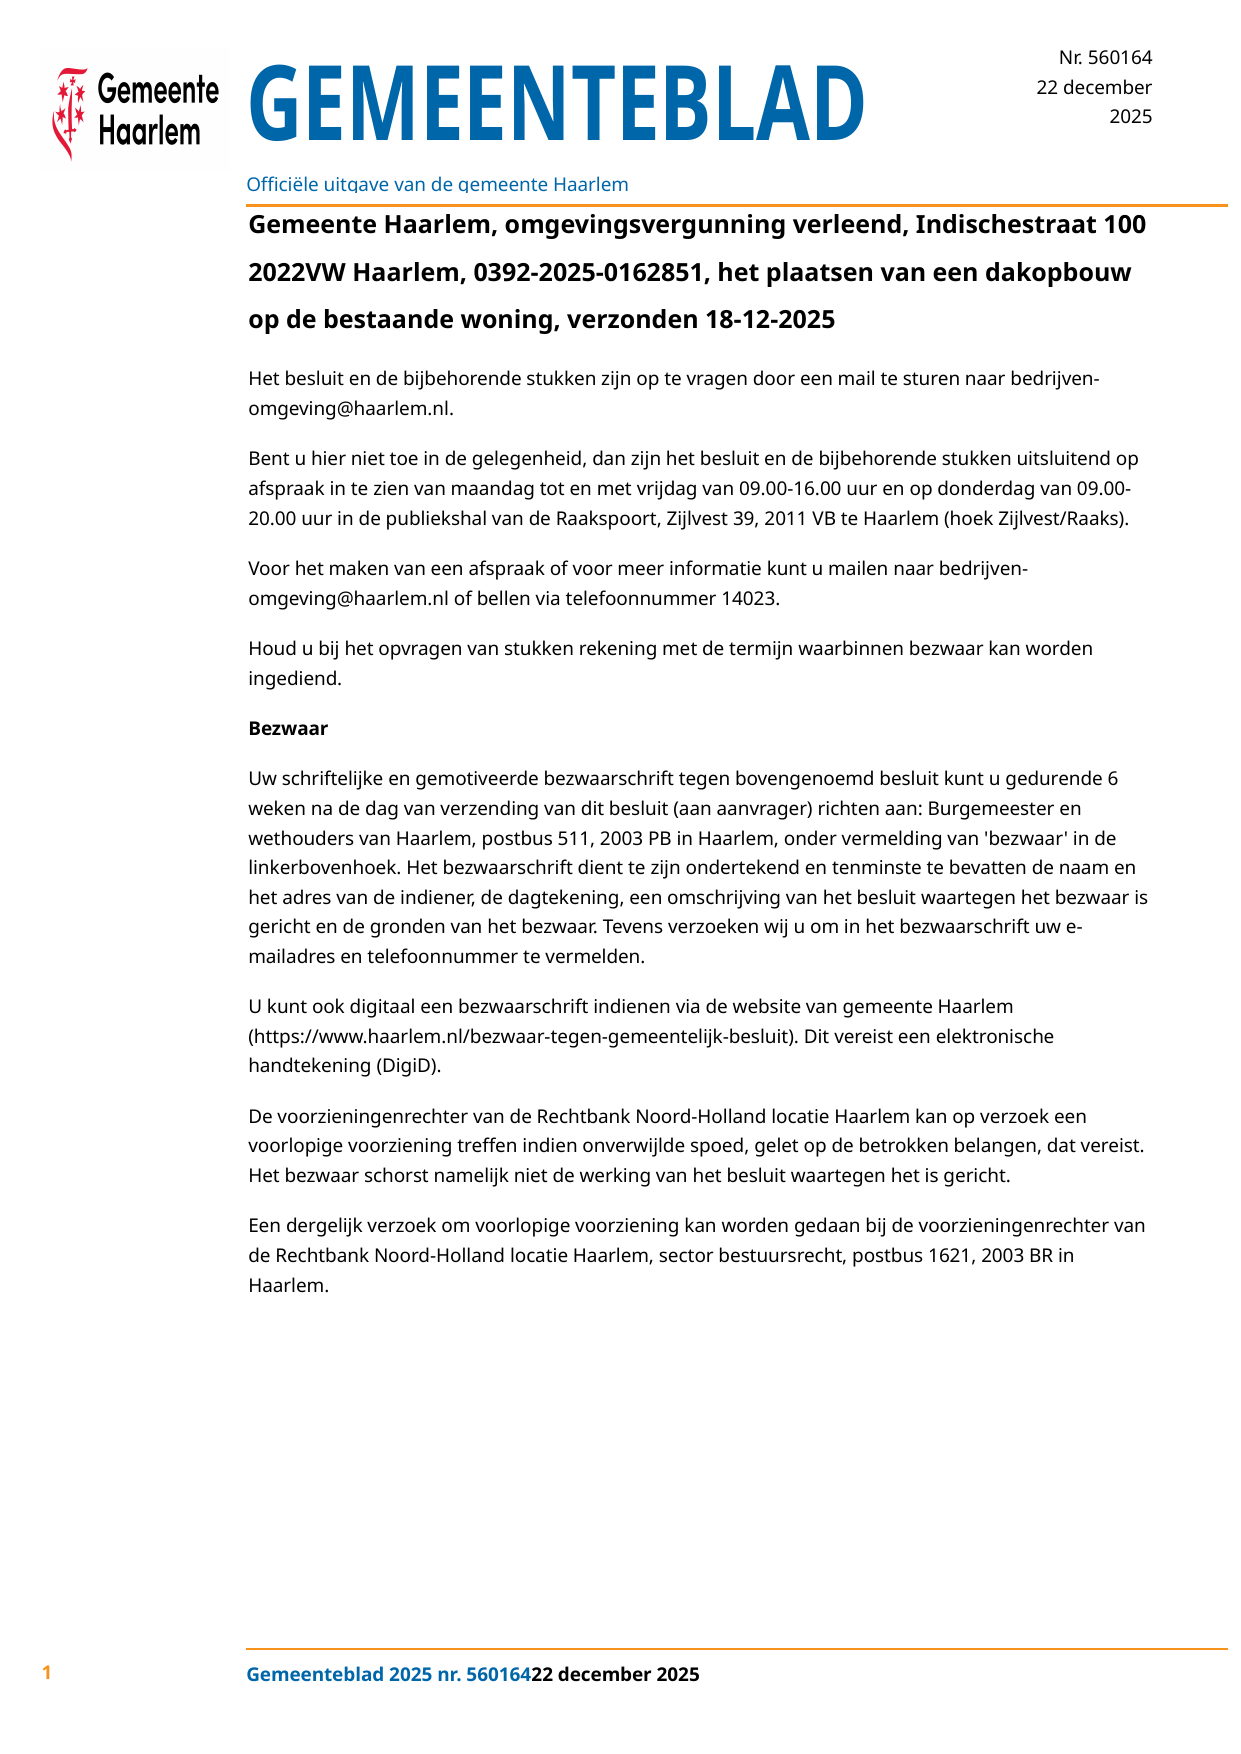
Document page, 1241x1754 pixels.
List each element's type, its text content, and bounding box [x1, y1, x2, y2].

text Voor het maken van een afspraak of voor meer informatie kunt u mailen naar bedrijven-omgeving@haarlem.nl of bellen via telefoonnummer 14023. [248, 555, 1152, 610]
picture [41, 47, 231, 172]
text Bezwaar [248, 715, 1152, 741]
text Uw schriftelijke en gemotiveerde bezwaarschrift tegen bovengenoemd besluit kunt u gedurende 6 weken na de dag van verzending van dit besluit (aan aanvrager) richten aan: Burgemeester en wethouders van Haarlem, postbus 511, 2003 PB in Haarlem, onder vermelding van 'bezwaar' in de linkerbovenhoek. Het bezwaarschrift dient te zijn ondertekend en tenminste te bevatten de naam en het adres van de indiener, de dagtekening, een omschrijving van het besluit waartegen het bezwaar is gericht en de gronden van het bezwaar. Tevens verzoeken wij u om in het bezwaarschrift uw e-mailadres en telefoonnummer te vermelden. [248, 766, 1152, 969]
text Een dergelijk verzoek om voorlopige voorziening kan worden gedaan bij de voorzieningenrechter van de Rechtbank Noord-Holland locatie Haarlem, sector bestuursrecht, postbus 1621, 2003 BR in Haarlem. [248, 1213, 1152, 1297]
text Bent u hier niet toe in de gelegenheid, dan zijn het besluit en de bijbehorende stukken uitsluitend op afspraak in te zien van maandag tot en met vrijdag van 09.00-16.00 uur en op donderdag van 09.00-20.00 uur in de publiekshal van de Raakspoort, Zijlvest 39, 2011 VB te Haarlem (hoek Zijlvest/Raaks). [248, 446, 1152, 530]
text Gemeente Haarlem, omgevingsvergunning verleend, Indischestraat 100 2022VW Haarlem, 0392-2025-0162851, het plaatsen van een dakopbouw op de bestaande woning, verzonden 18-12-2025 [248, 207, 1152, 336]
text U kunt ook digitaal een bezwaarschrift indienen via de website van gemeente Haarlem (https://www.haarlem.nl/bezwaar-tegen-gemeentelijk-besluit). Dit vereist een elektronische handtekening (DigiD). [248, 993, 1152, 1078]
text De voorzieningenrechter van de Rechtbank Noord-Holland locatie Haarlem kan op verzoek een voorlopige voorziening treffen indien onverwijlde spoed, gelet op de betrokken belangen, dat vereist. Het bezwaar schorst namelijk niet de werking van het besluit waartegen het is gericht. [248, 1103, 1152, 1188]
text Houd u bij het opvragen van stukken rekening met de termijn waarbinnen bezwaar kan worden ingediend. [248, 635, 1152, 690]
text Het besluit en de bijbehorende stukken zijn op te vragen door een mail te sturen naar bedrijven-omgeving@haarlem.nl. [248, 366, 1152, 421]
